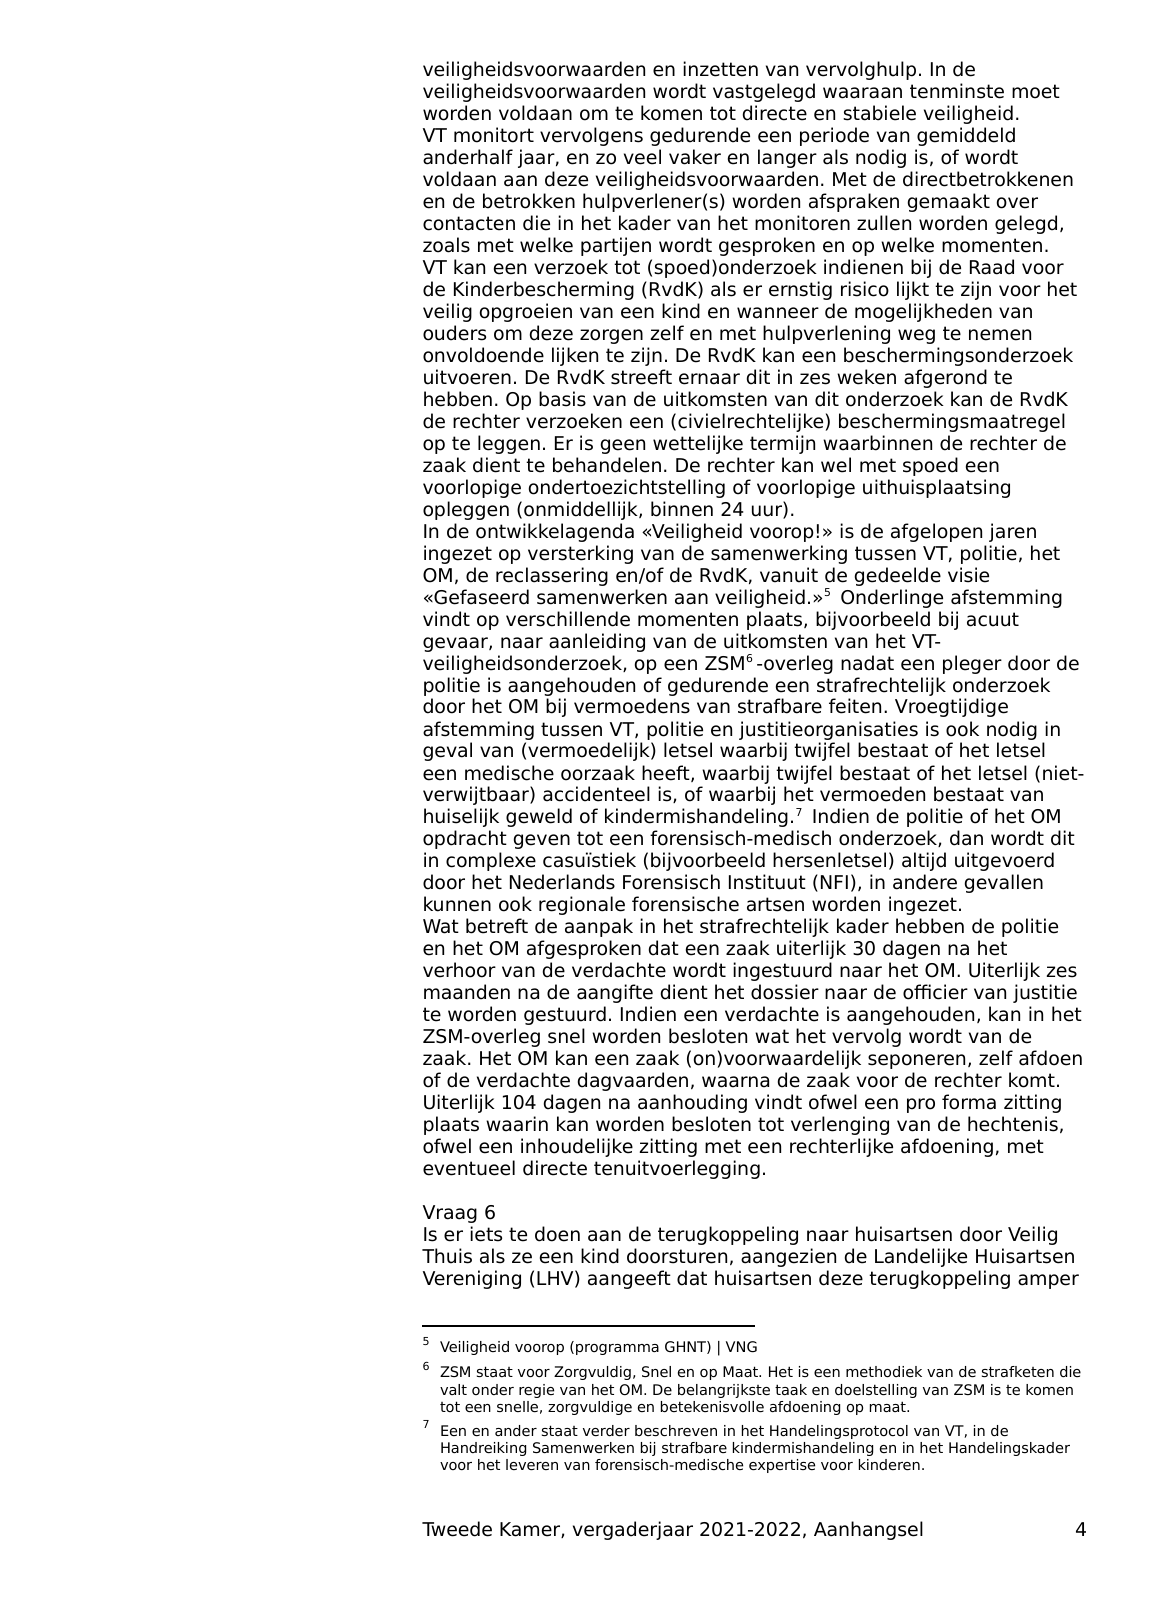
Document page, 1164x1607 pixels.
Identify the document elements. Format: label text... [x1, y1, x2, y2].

text ZSM staat voor Zorgvuldig, Snel en op Maat. Het is een methodiek van de strafketen die valt onder regie van het OM. De belangrijkste taak en doelstelling van ZSM is te komen tot een snelle, zorgvuldige en betekenisvolle afdoening op maat. [422, 1360, 1087, 1416]
text VT monitort vervolgens gedurende een periode van gemiddeld anderhalf jaar, en zo veel vaker en langer als nodig is, of wordt voldaan aan deze veiligheidsvoorwaarden. Met de directbetrokkenen en de betrokken hulpverlener(s) worden afspraken gemaakt over contacten die in het kader van het monitoren zullen worden gelegd, zoals met welke partijen wordt gesproken en op welke momenten. [422, 125, 1087, 257]
text Een en ander staat verder beschreven in het Handelingsprotocol van VT, in de Handreiking Samenwerken bij strafbare kindermishandeling en in het Handelingskader voor het leveren van forensisch-medische expertise voor kinderen. [422, 1418, 1087, 1474]
text Wat betreft de aanpak in het strafrechtelijk kader hebben de politie en het OM afgesproken dat een zaak uiterlijk 30 dagen na het verhoor van de verdachte wordt ingestuurd naar het OM. Uiterlijk zes maanden na de aangifte dient het dossier naar de officier van justitie te worden gestuurd. Indien een verdachte is aangehouden, kan in het ZSM-overleg snel worden besloten wat het vervolg wordt van de zaak. Het OM kan een zaak (on)voorwaardelijk seponeren, zelf afdoen of de verdachte dagvaarden, waarna de zaak voor de rechter komt. Uiterlijk 104 dagen na aanhouding vindt ofwel een pro forma zitting plaats waarin kan worden besloten tot verlenging van de hechtenis, ofwel een inhoudelijke zitting met een rechterlijke afdoening, met eventueel directe tenuitvoerlegging. [422, 916, 1087, 1180]
text veiligheidsvoorwaarden en inzetten van vervolghulp. In de veiligheidsvoorwaarden wordt vastgelegd waaraan tenminste moet worden voldaan om te komen tot directe en stabiele veiligheid. [422, 59, 1087, 125]
text In de ontwikkelagenda «Veiligheid voorop!» is de afgelopen jaren ingezet op versterking van de samenwerking tussen VT, politie, het OM, de reclassering en/of de RvdK, vanuit de gedeelde visie «Gefaseerd samenwerken aan veiligheid.» Onderlinge afstemming vindt op verschillende momenten plaats, bijvoorbeeld bij acuut gevaar, naar aanleiding van de uitkomsten van het VT-veiligheidsonderzoek, op een ZSM-overleg nadat een pleger door de politie is aangehouden of gedurende een strafrechtelijk onderzoek door het OM bij vermoedens van strafbare feiten. Vroegtijdige afstemming tussen VT, politie en justitieorganisaties is ook nodig in geval van (vermoedelijk) letsel waarbij twijfel bestaat of het letsel een medische oorzaak heeft, waarbij twijfel bestaat of het letsel (niet-verwijtbaar) accidenteel is, of waarbij het vermoeden bestaat van huiselijk geweld of kindermishandeling. Indien de politie of het OM opdracht geven tot een forensisch-medisch onderzoek, dan wordt dit in complexe casuïstiek (bijvoorbeeld hersenletsel) altijd uitgevoerd door het Nederlands Forensisch Instituut (NFI), in andere gevallen kunnen ook regionale forensische artsen worden ingezet. [422, 521, 1087, 916]
text VT kan een verzoek tot (spoed)onderzoek indienen bij de Raad voor de Kinderbescherming (RvdK) als er ernstig risico lijkt te zijn voor het veilig opgroeien van een kind en wanneer de mogelijkheden van ouders om deze zorgen zelf en met hulpverlening weg te nemen onvoldoende lijken te zijn. De RvdK kan een beschermingsonderzoek uitvoeren. De RvdK streeft ernaar dit in zes weken afgerond te hebben. Op basis van de uitkomsten van dit onderzoek kan de RvdK de rechter verzoeken een (civielrechtelijke) beschermingsmaatregel op te leggen. Er is geen wettelijke termijn waarbinnen de rechter de zaak dient te behandelen. De rechter kan wel met spoed een voorlopige ondertoezichtstelling of voorlopige uithuisplaatsing opleggen (onmiddellijk, binnen 24 uur). [422, 257, 1087, 521]
text Vraag 6 [422, 1202, 1087, 1224]
text Is er iets te doen aan de terugkoppeling naar huisartsen door Veilig Thuis als ze een kind doorsturen, aangezien de Landelijke Huisartsen Vereniging (LHV) aangeeft dat huisartsen deze terugkoppeling amper [422, 1224, 1087, 1290]
text Veiligheid voorop (programma GHNT) | VNG [422, 1335, 1087, 1357]
